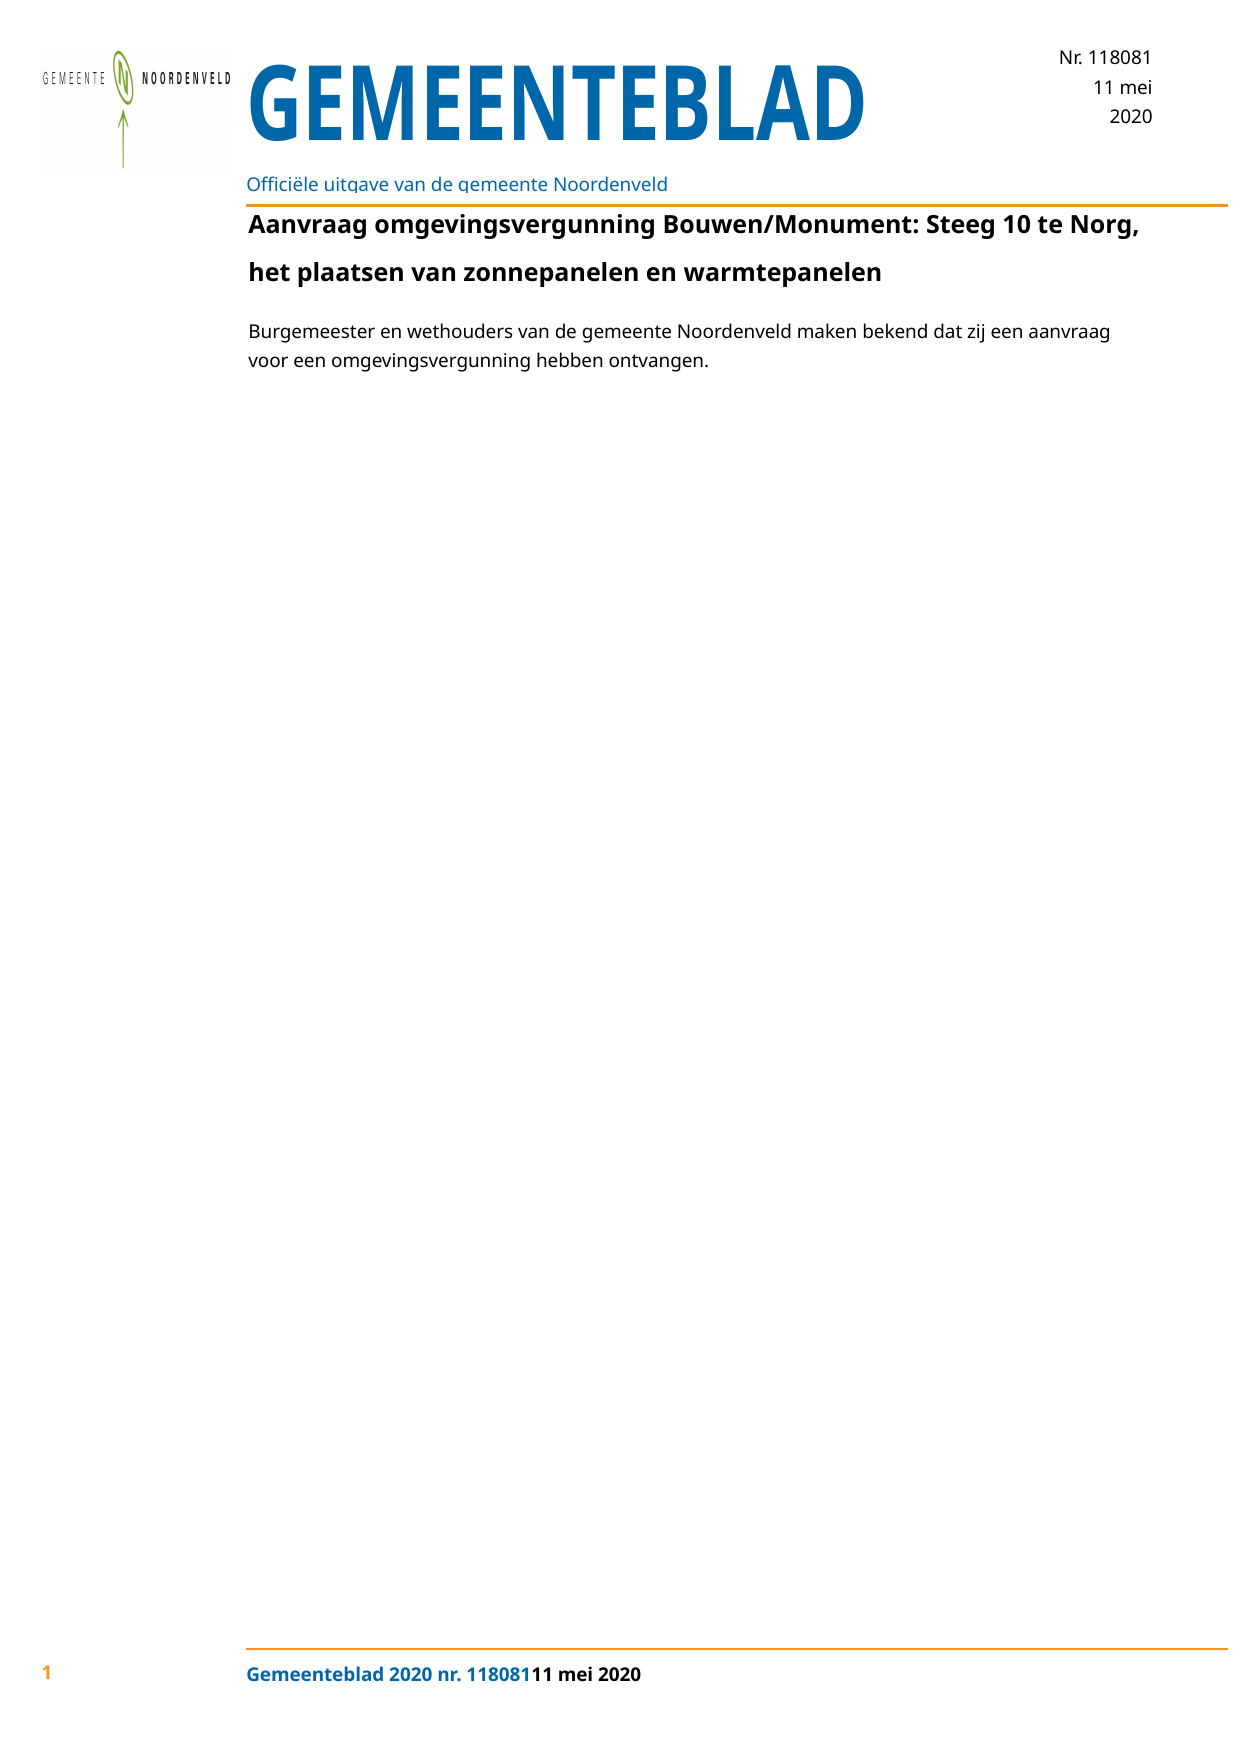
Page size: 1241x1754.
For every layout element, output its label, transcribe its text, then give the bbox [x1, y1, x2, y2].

text Burgemeester en wethouders van de gemeente Noordenveld maken bekend dat zij een aanvraag voor een omgevingsvergunning hebben ontvangen. [248, 318, 1152, 373]
picture [41, 47, 231, 172]
text Aanvraag omgevingsvergunning Bouwen/Monument: Steeg 10 te Norg, het plaatsen van zonnepanelen en warmtepanelen [248, 207, 1152, 288]
